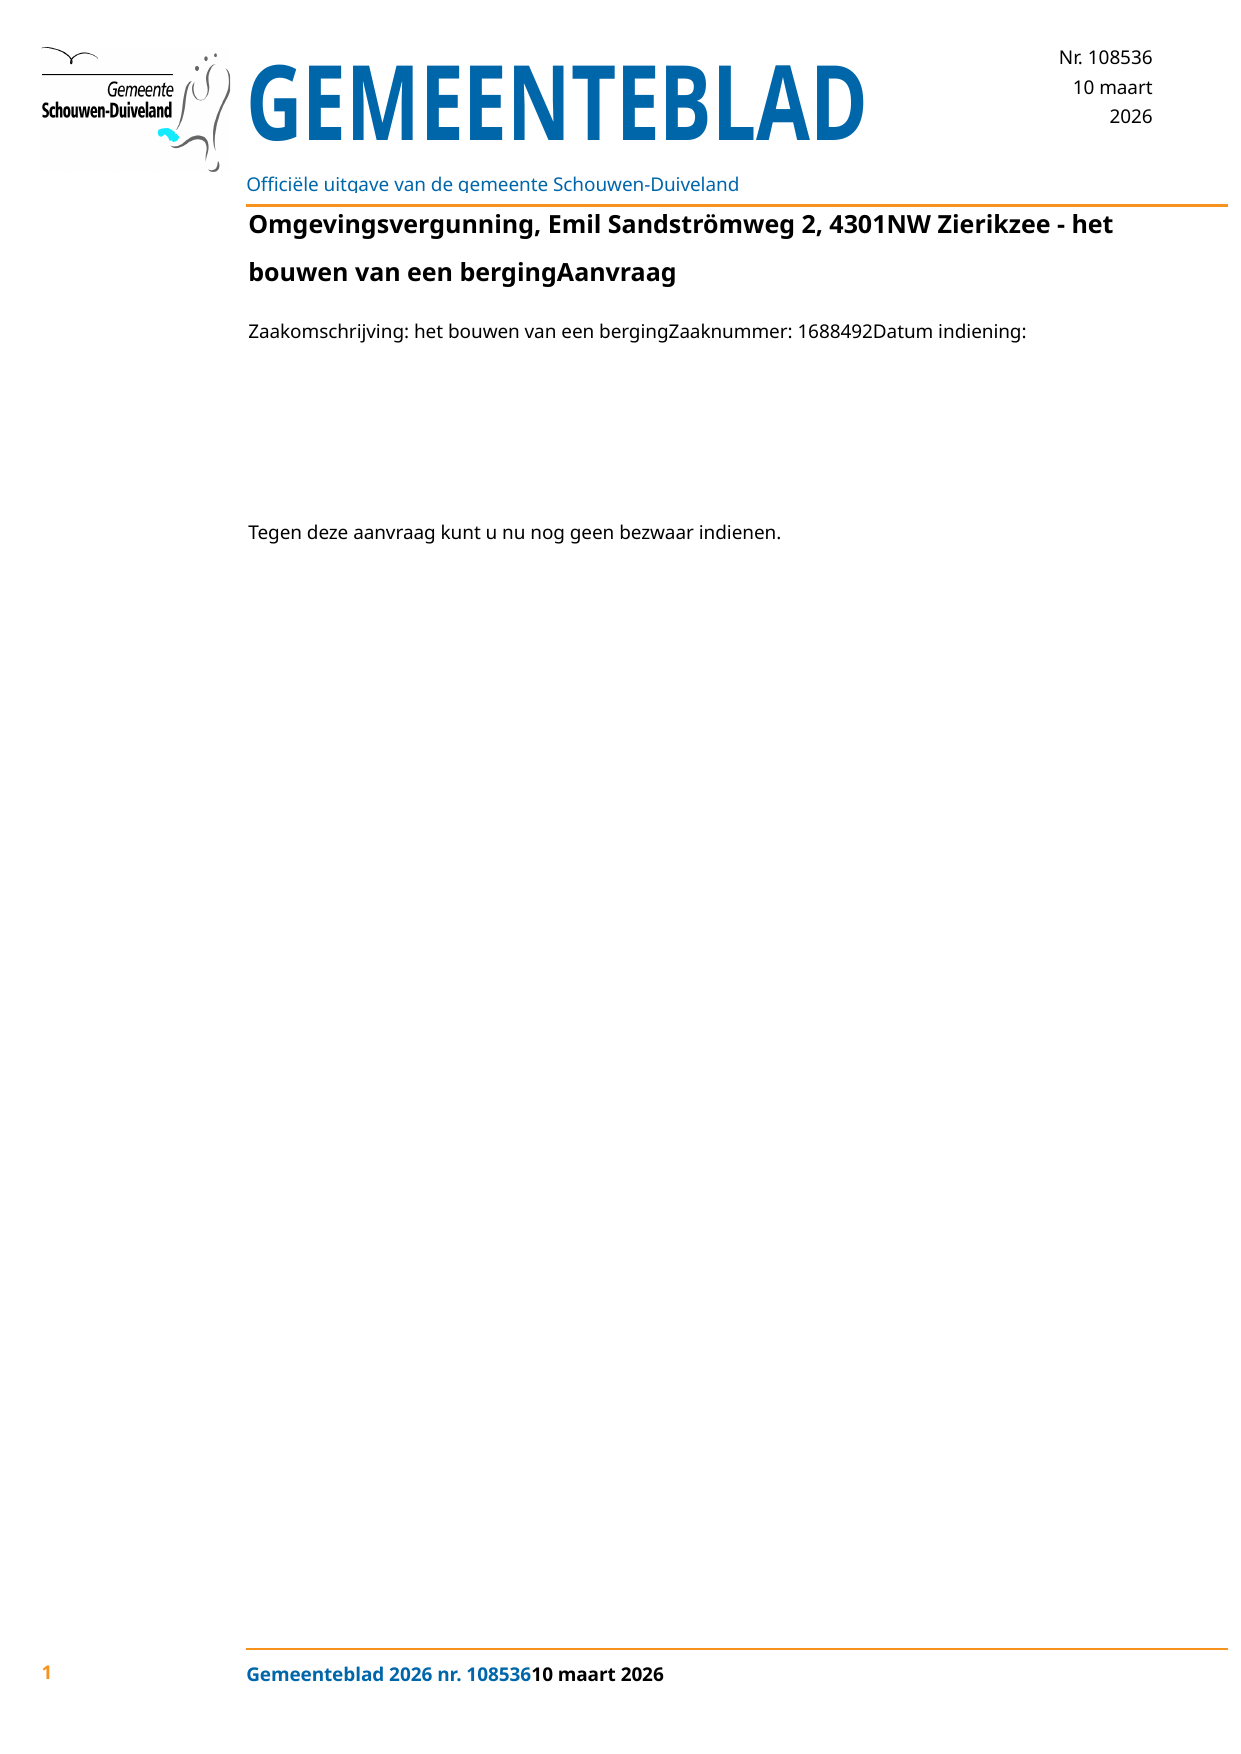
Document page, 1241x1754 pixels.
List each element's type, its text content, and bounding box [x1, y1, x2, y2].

picture [41, 47, 231, 172]
text Omgevingsvergunning, Emil Sandströmweg 2, 4301NW Zierikzee - het bouwen van een bergingAanvraag [248, 207, 1152, 288]
text Tegen deze aanvraag kunt u nu nog geen bezwaar indienen. [248, 519, 1152, 545]
text Zaakomschrijving: het bouwen van een bergingZaaknummer: 1688492Datum indiening: [248, 318, 1152, 344]
